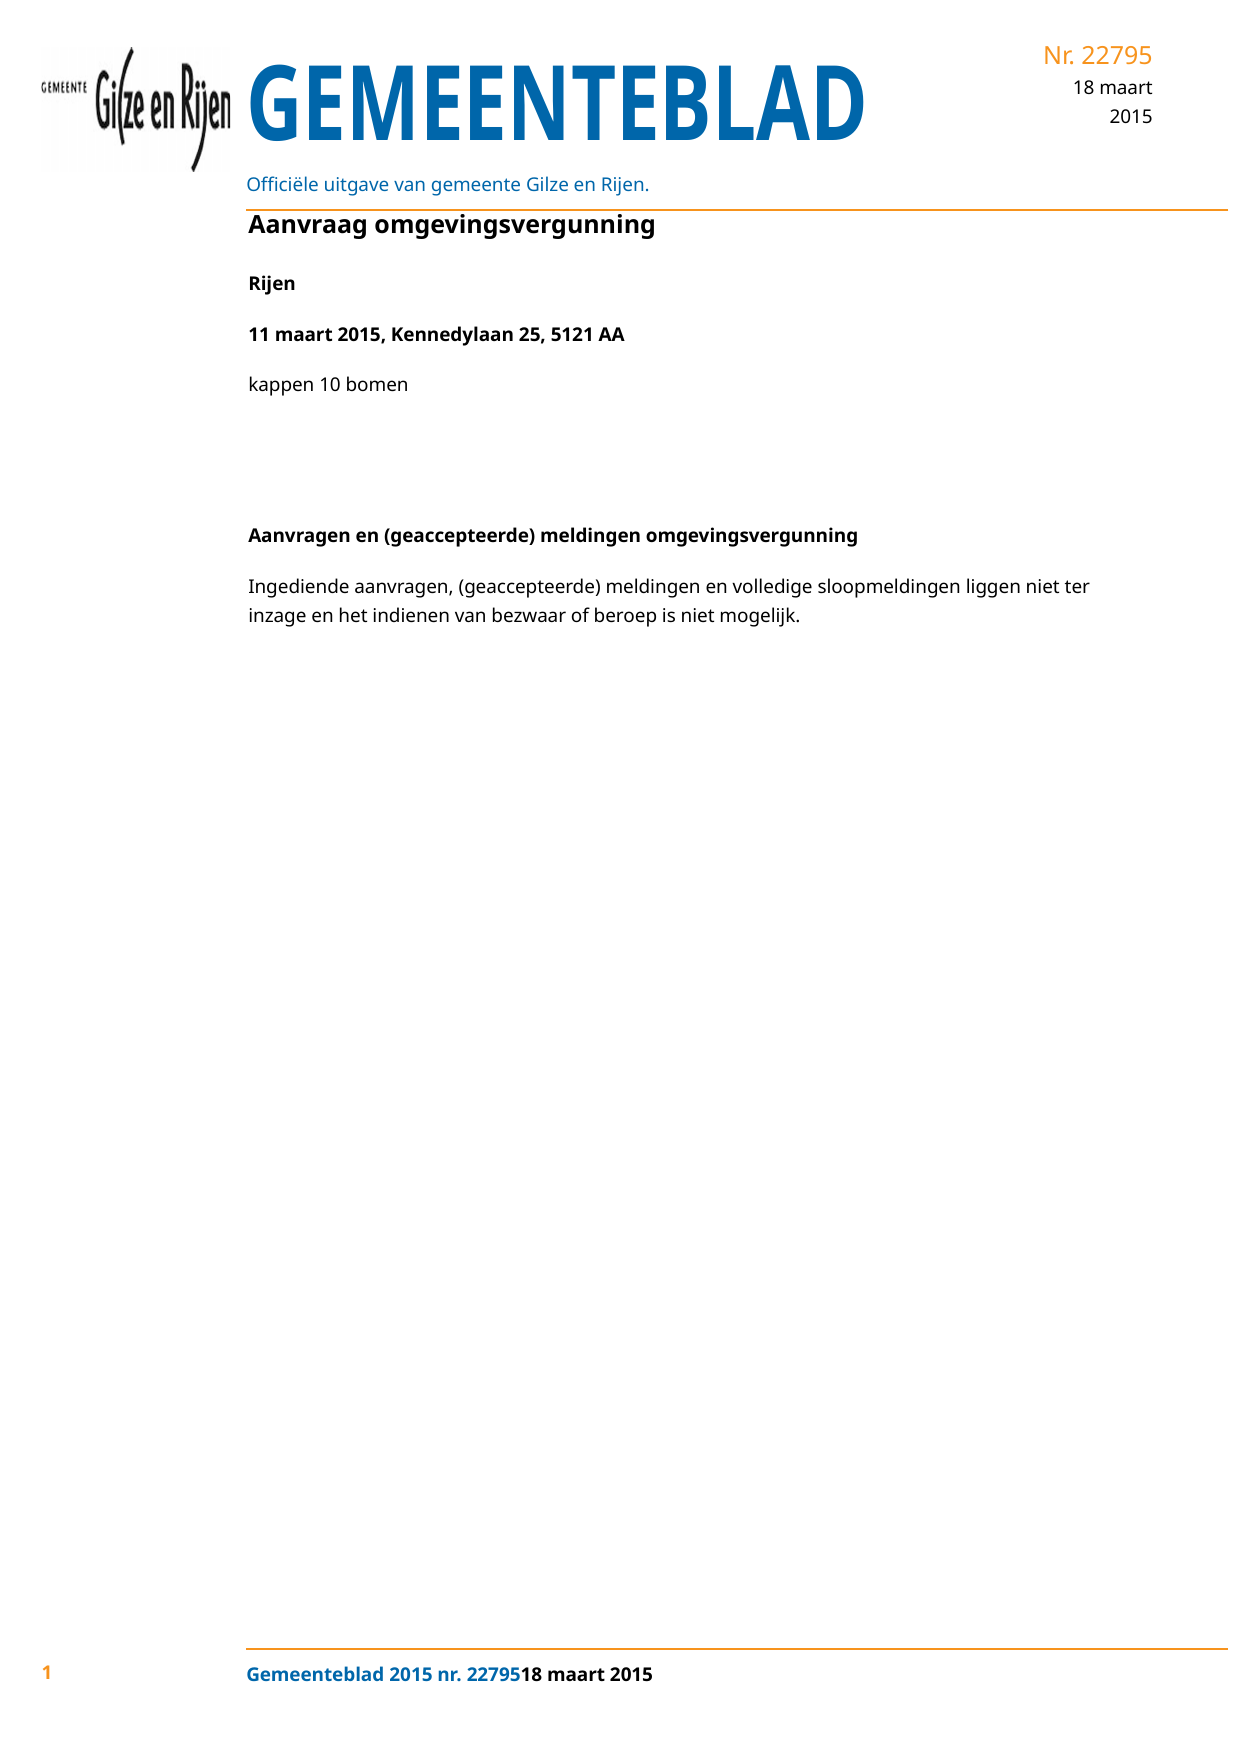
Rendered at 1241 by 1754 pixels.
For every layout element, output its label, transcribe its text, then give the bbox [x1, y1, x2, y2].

text Ingediende aanvragen, (geaccepteerde) meldingen en volledige sloopmeldingen liggen niet ter inzage en het indienen van bezwaar of beroep is niet mogelijk. [248, 573, 1152, 628]
text Rijen [248, 270, 1152, 296]
text 11 maart 2015, Kennedylaan 25, 5121 AA [248, 321, 1152, 346]
text kappen 10 bomen [248, 371, 1152, 397]
picture [41, 47, 231, 172]
text Aanvraag omgevingsvergunning [248, 211, 1152, 241]
text Aanvragen en (geaccepteerde) meldingen omgevingsvergunning [248, 522, 1152, 548]
